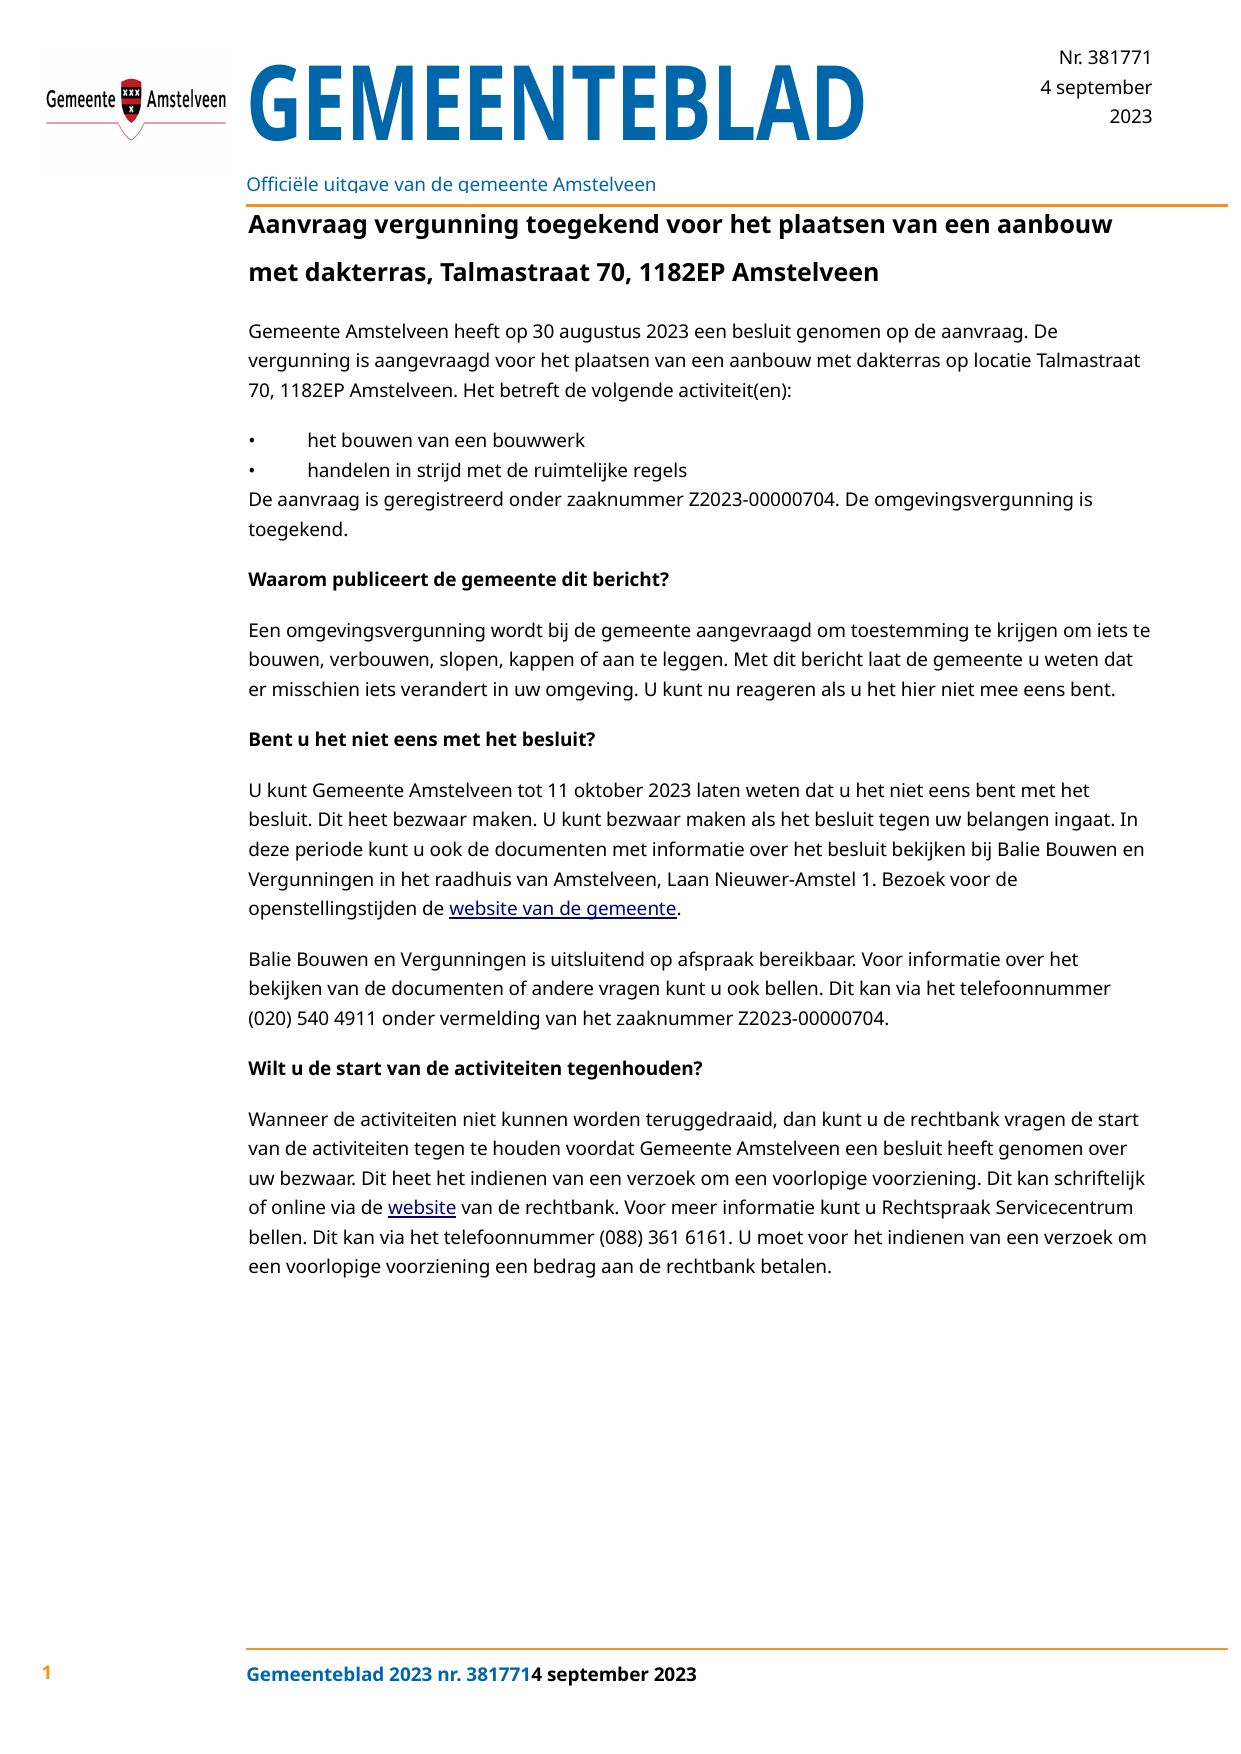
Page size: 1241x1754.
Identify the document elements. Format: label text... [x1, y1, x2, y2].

picture [41, 47, 231, 172]
text Aanvraag vergunning toegekend voor het plaatsen van een aanbouw met dakterras, Talmastraat 70, 1182EP Amstelveen [248, 207, 1152, 288]
list handelen in strijd met de ruimtelijke regels [248, 457, 1152, 483]
text De aanvraag is geregistreerd onder zaaknummer Z2023-00000704. De omgevingsvergunning is toegekend. [248, 487, 1152, 542]
text Een omgevingsvergunning wordt bij de gemeente aangevraagd om toestemming te krijgen om iets te bouwen, verbouwen, slopen, kappen of aan te leggen. Met dit bericht laat de gemeente u weten dat er misschien iets verandert in uw omgeving. U kunt nu reageren als u het hier niet mee eens bent. [248, 617, 1152, 702]
text Wilt u de start van de activiteiten tegenhouden? [248, 1055, 1152, 1081]
text Balie Bouwen en Vergunningen is uitsluitend op afspraak bereikbaar. Voor informatie over het bekijken van de documenten of andere vragen kunt u ook bellen. Dit kan via het telefoonnummer (020) 540 4911 onder vermelding van het zaaknummer Z2023-00000704. [248, 946, 1152, 1031]
text U kunt Gemeente Amstelveen tot 11 oktober 2023 laten weten dat u het niet eens bent met het besluit. Dit heet bezwaar maken. U kunt bezwaar maken als het besluit tegen uw belangen ingaat. In deze periode kunt u ook de documenten met informatie over het besluit bekijken bij Balie Bouwen en Vergunningen in het raadhuis van Amstelveen, Laan Nieuwer-Amstel 1. Bezoek voor de openstellingstijden de website van de gemeente. [248, 777, 1152, 921]
list het bouwen van een bouwwerk [248, 427, 1152, 453]
text Waarom publiceert de gemeente dit bericht? [248, 567, 1152, 592]
text Gemeente Amstelveen heeft op 30 augustus 2023 een besluit genomen op de aanvraag. De vergunning is aangevraagd voor het plaatsen van een aanbouw met dakterras op locatie Talmastraat 70, 1182EP Amstelveen. Het betreft de volgende activiteit(en): [248, 318, 1152, 403]
text Bent u het niet eens met het besluit? [248, 727, 1152, 752]
text Wanneer de activiteiten niet kunnen worden teruggedraaid, dan kunt u de rechtbank vragen de start van de activiteiten tegen te houden voordat Gemeente Amstelveen een besluit heeft genomen over uw bezwaar. Dit heet het indienen van een verzoek om een voorlopige voorziening. Dit kan schriftelijk of online via de website van de rechtbank. Voor meer informatie kunt u Rechtspraak Servicecentrum bellen. Dit kan via het telefoonnummer (088) 361 6161. U moet voor het indienen van een verzoek om een voorlopige voorziening een bedrag aan de rechtbank betalen. [248, 1106, 1152, 1279]
